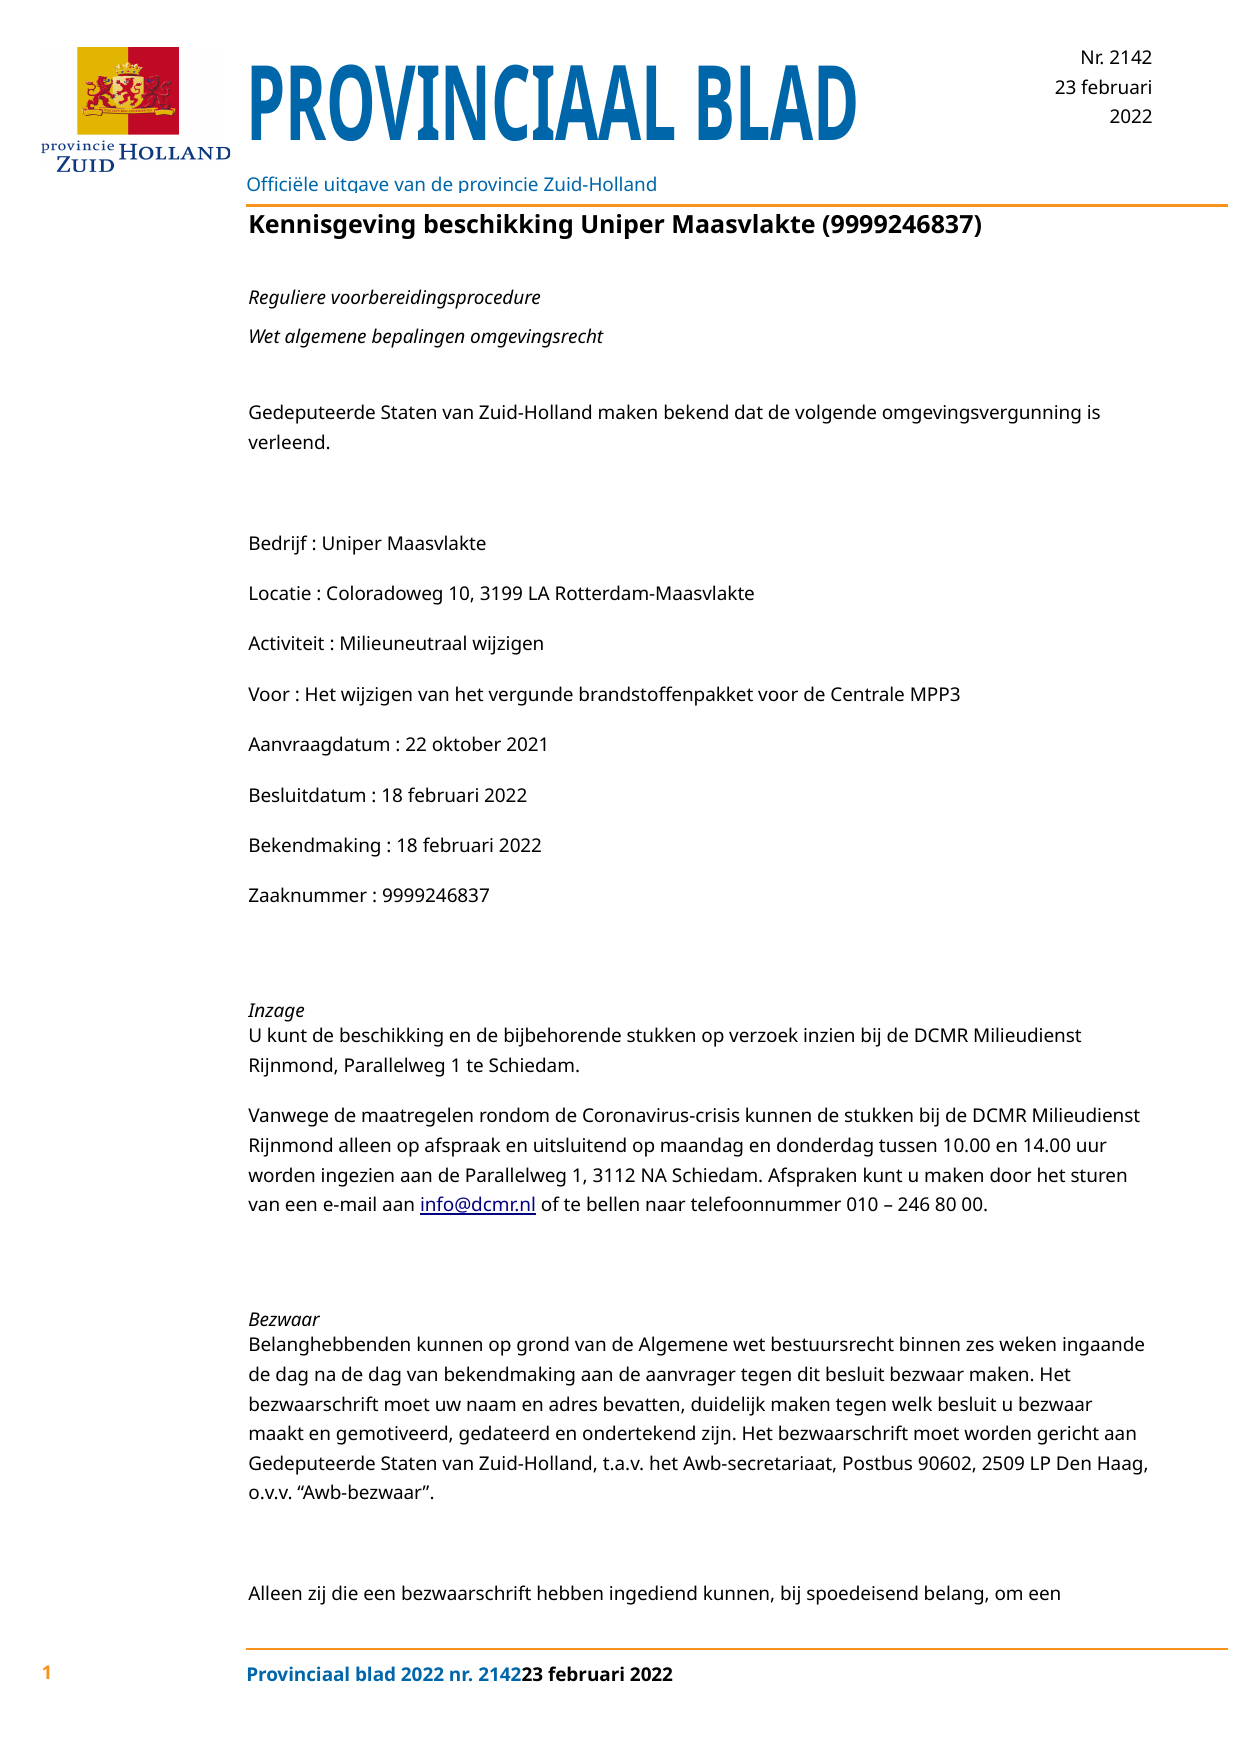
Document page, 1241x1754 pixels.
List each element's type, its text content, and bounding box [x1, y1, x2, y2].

text Wet algemene bepalingen omgevingsrecht [248, 323, 1152, 349]
text U kunt de beschikking en de bijbehorende stukken op verzoek inzien bij de DCMR Milieudienst Rijnmond, Parallelweg 1 te Schiedam. [248, 1023, 1152, 1078]
text Gedeputeerde Staten van Zuid-Holland maken bekend dat de volgende omgevingsvergunning is verleend. [248, 399, 1152, 454]
text Voor : Het wijzigen van het vergunde brandstoffenpakket voor de Centrale MPP3 [248, 681, 1152, 707]
text Besluitdatum : 18 februari 2022 [248, 782, 1152, 807]
text Alleen zij die een bezwaarschrift hebben ingediend kunnen, bij spoedeisend belang, om een [248, 1580, 1152, 1606]
text Bekendmaking : 18 februari 2022 [248, 832, 1152, 858]
text Zaaknummer : 9999246837 [248, 883, 1152, 908]
text Aanvraagdatum : 22 oktober 2021 [248, 731, 1152, 757]
text Vanwege de maatregelen rondom de Coronavirus-crisis kunnen de stukken bij de DCMR Milieudienst Rijnmond alleen op afspraak en uitsluitend op maandag en donderdag tussen 10.00 en 14.00 uur worden ingezien aan de Parallelweg 1, 3112 NA Schiedam. Afspraken kunt u maken door het sturen van een e-mail aan info@dcmr.nl of te bellen naar telefoonnummer 010 – 246 80 00. [248, 1103, 1152, 1217]
text Activiteit : Milieuneutraal wijzigen [248, 631, 1152, 656]
text Bezwaar [248, 1306, 1152, 1332]
text Locatie : Coloradoweg 10, 3199 LA Rotterdam-Maasvlakte [248, 580, 1152, 606]
text Bedrijf : Uniper Maasvlakte [248, 530, 1152, 555]
text Reguliere voorbereidingsprocedure [248, 284, 1152, 309]
text Kennisgeving beschikking Uniper Maasvlakte (9999246837) [248, 207, 1152, 241]
text Inzage [248, 997, 1152, 1023]
text Belanghebbenden kunnen op grond van de Algemene wet bestuursrecht binnen zes weken ingaande de dag na de dag van bekendmaking aan de aanvrager tegen dit besluit bezwaar maken. Het bezwaarschrift moet uw naam en adres bevatten, duidelijk maken tegen welk besluit u bezwaar maakt en gemotiveerd, gedateerd en ondertekend zijn. Het bezwaarschrift moet worden gericht aan Gedeputeerde Staten van Zuid-Holland, t.a.v. het Awb-secretariaat, Postbus 90602, 2509 LP Den Haag, o.v.v. “Awb-bezwaar”. [248, 1332, 1152, 1505]
picture [41, 47, 231, 172]
